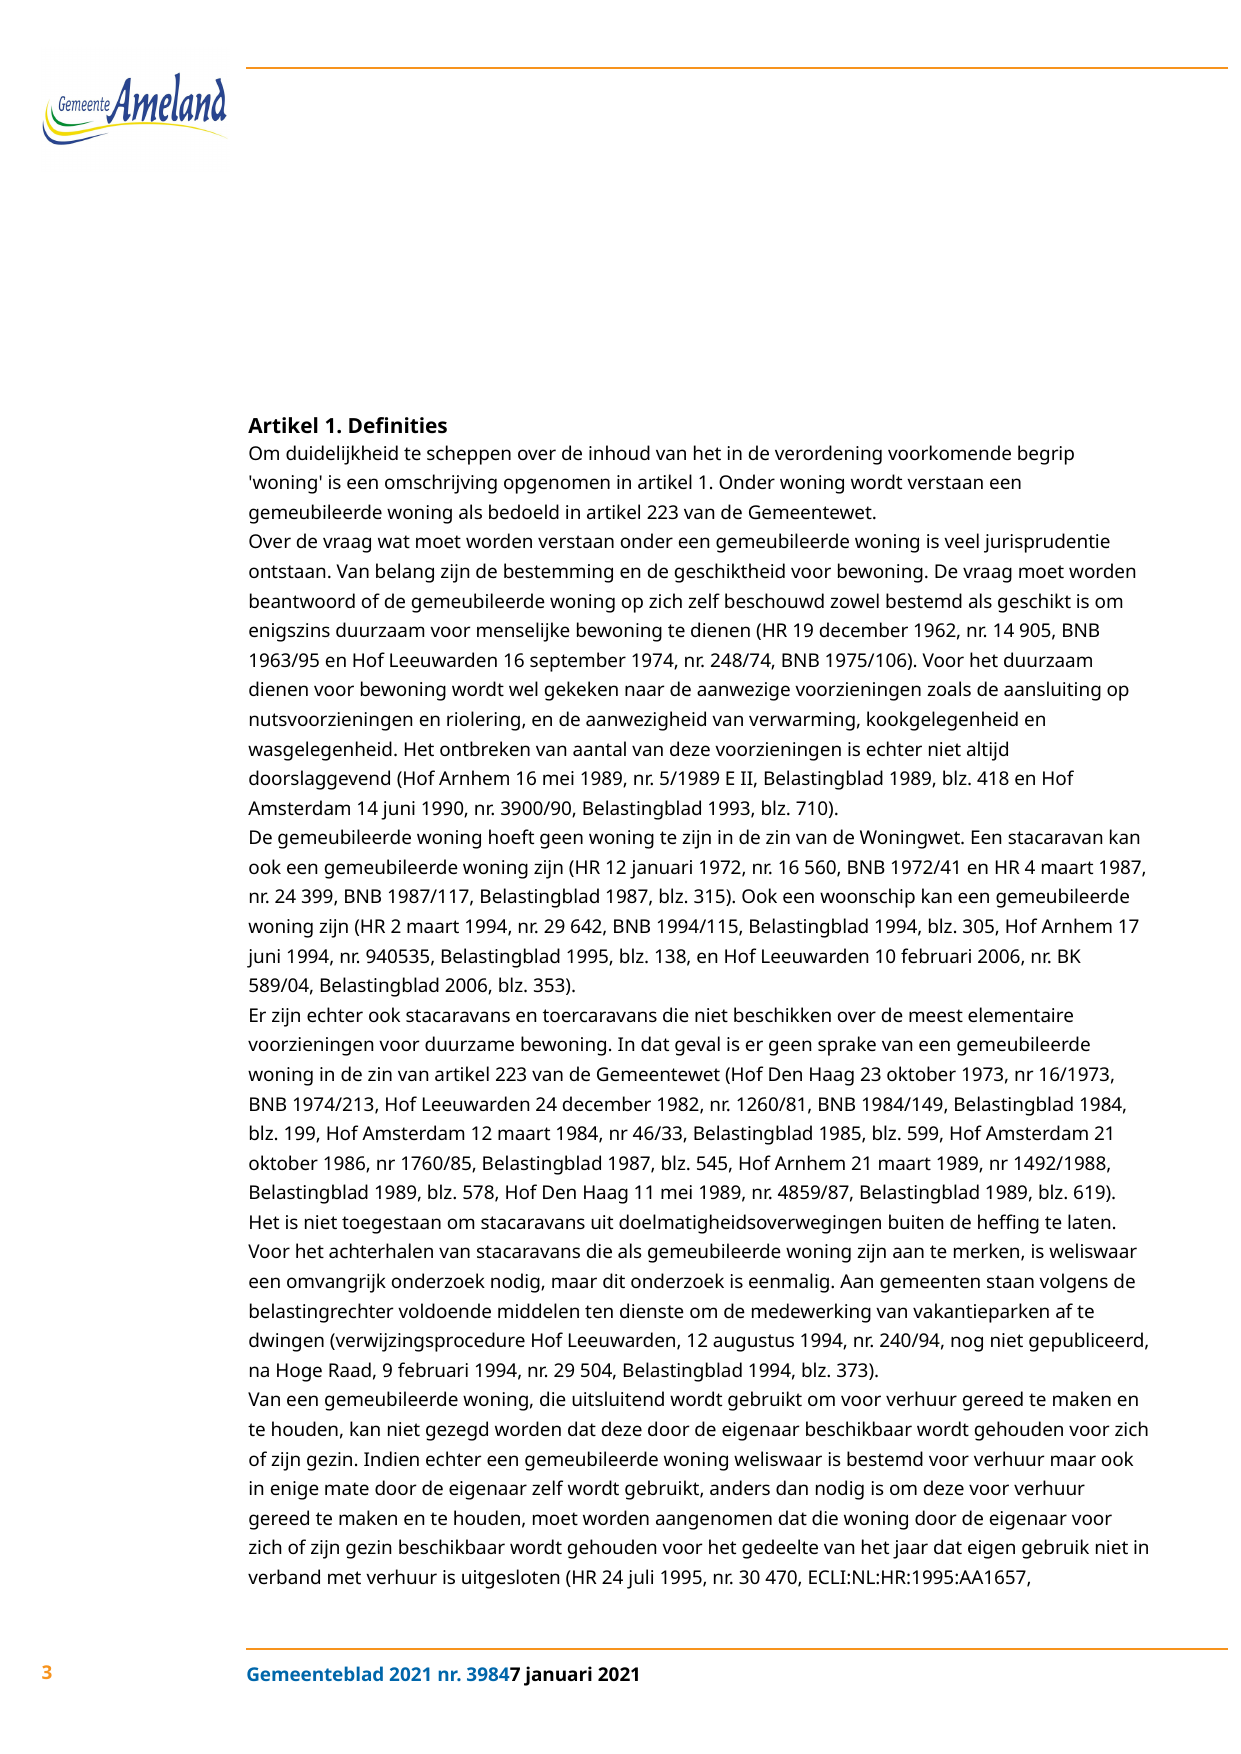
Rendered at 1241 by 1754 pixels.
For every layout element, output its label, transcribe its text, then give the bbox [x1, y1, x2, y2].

text Om duidelijkheid te scheppen over de inhoud van het in de verordening voorkomende begrip 'woning' is een omschrijving opgenomen in artikel 1. Onder woning wordt verstaan een gemeubileerde woning als bedoeld in artikel 223 van de Gemeentewet. [248, 440, 1152, 525]
text Er zijn echter ook stacaravans en toercaravans die niet beschikken over de meest elementaire voorzieningen voor duurzame bewoning. In dat geval is er geen sprake van een gemeubileerde woning in de zin van artikel 223 van de Gemeentewet (Hof Den Haag 23 oktober 1973, nr 16/1973, BNB 1974/213, Hof Leeuwarden 24 december 1982, nr. 1260/81, BNB 1984/149, Belastingblad 1984, blz. 199, Hof Amsterdam 12 maart 1984, nr 46/33, Belastingblad 1985, blz. 599, Hof Amsterdam 21 oktober 1986, nr 1760/85, Belastingblad 1987, blz. 545, Hof Arnhem 21 maart 1989, nr 1492/1988, Belastingblad 1989, blz. 578, Hof Den Haag 11 mei 1989, nr. 4859/87, Belastingblad 1989, blz. 619). [248, 1002, 1152, 1205]
picture [41, 47, 231, 172]
text Het is niet toegestaan om stacaravans uit doelmatigheidsoverwegingen buiten de heffing te laten. Voor het achterhalen van stacaravans die als gemeubileerde woning zijn aan te merken, is weliswaar een omvangrijk onderzoek nodig, maar dit onderzoek is eenmalig. Aan gemeenten staan volgens de belastingrechter voldoende middelen ten dienste om de medewerking van vakantieparken af te dwingen (verwijzingsprocedure Hof Leeuwarden, 12 augustus 1994, nr. 240/94, nog niet gepubliceerd, na Hoge Raad, 9 februari 1994, nr. 29 504, Belastingblad 1994, blz. 373). [248, 1209, 1152, 1383]
text Over de vraag wat moet worden verstaan onder een gemeubileerde woning is veel jurisprudentie ontstaan. Van belang zijn de bestemming en de geschiktheid voor bewoning. De vraag moet worden beantwoord of de gemeubileerde woning op zich zelf beschouwd zowel bestemd als geschikt is om enigszins duurzaam voor menselijke bewoning te dienen (HR 19 december 1962, nr. 14 905, BNB 1963/95 en Hof Leeuwarden 16 september 1974, nr. 248/74, BNB 1975/106). Voor het duurzaam dienen voor bewoning wordt wel gekeken naar de aanwezige voorzieningen zoals de aansluiting op nutsvoorzieningen en riolering, en de aanwezigheid van verwarming, kookgelegenheid en wasgelegenheid. Het ontbreken van aantal van deze voorzieningen is echter niet altijd doorslaggevend (Hof Arnhem 16 mei 1989, nr. 5/1989 E II, Belastingblad 1989, blz. 418 en Hof Amsterdam 14 juni 1990, nr. 3900/90, Belastingblad 1993, blz. 710). [248, 529, 1152, 821]
text Van een gemeubileerde woning, die uitsluitend wordt gebruikt om voor verhuur gereed te maken en te houden, kan niet gezegd worden dat deze door de eigenaar beschikbaar wordt gehouden voor zich of zijn gezin. Indien echter een gemeubileerde woning weliswaar is bestemd voor verhuur maar ook in enige mate door de eigenaar zelf wordt gebruikt, anders dan nodig is om deze voor verhuur gereed te maken en te houden, moet worden aangenomen dat die woning door de eigenaar voor zich of zijn gezin beschikbaar wordt gehouden voor het gedeelte van het jaar dat eigen gebruik niet in verband met verhuur is uitgesloten (HR 24 juli 1995, nr. 30 470, ECLI:NL:HR:1995:AA1657, [248, 1387, 1152, 1590]
text Artikel 1. Definities [248, 411, 1152, 440]
text De gemeubileerde woning hoeft geen woning te zijn in de zin van de Woningwet. Een stacaravan kan ook een gemeubileerde woning zijn (HR 12 januari 1972, nr. 16 560, BNB 1972/41 en HR 4 maart 1987, nr. 24 399, BNB 1987/117, Belastingblad 1987, blz. 315). Ook een woonschip kan een gemeubileerde woning zijn (HR 2 maart 1994, nr. 29 642, BNB 1994/115, Belastingblad 1994, blz. 305, Hof Arnhem 17 juni 1994, nr. 940535, Belastingblad 1995, blz. 138, en Hof Leeuwarden 10 februari 2006, nr. BK 589/04, Belastingblad 2006, blz. 353). [248, 824, 1152, 998]
